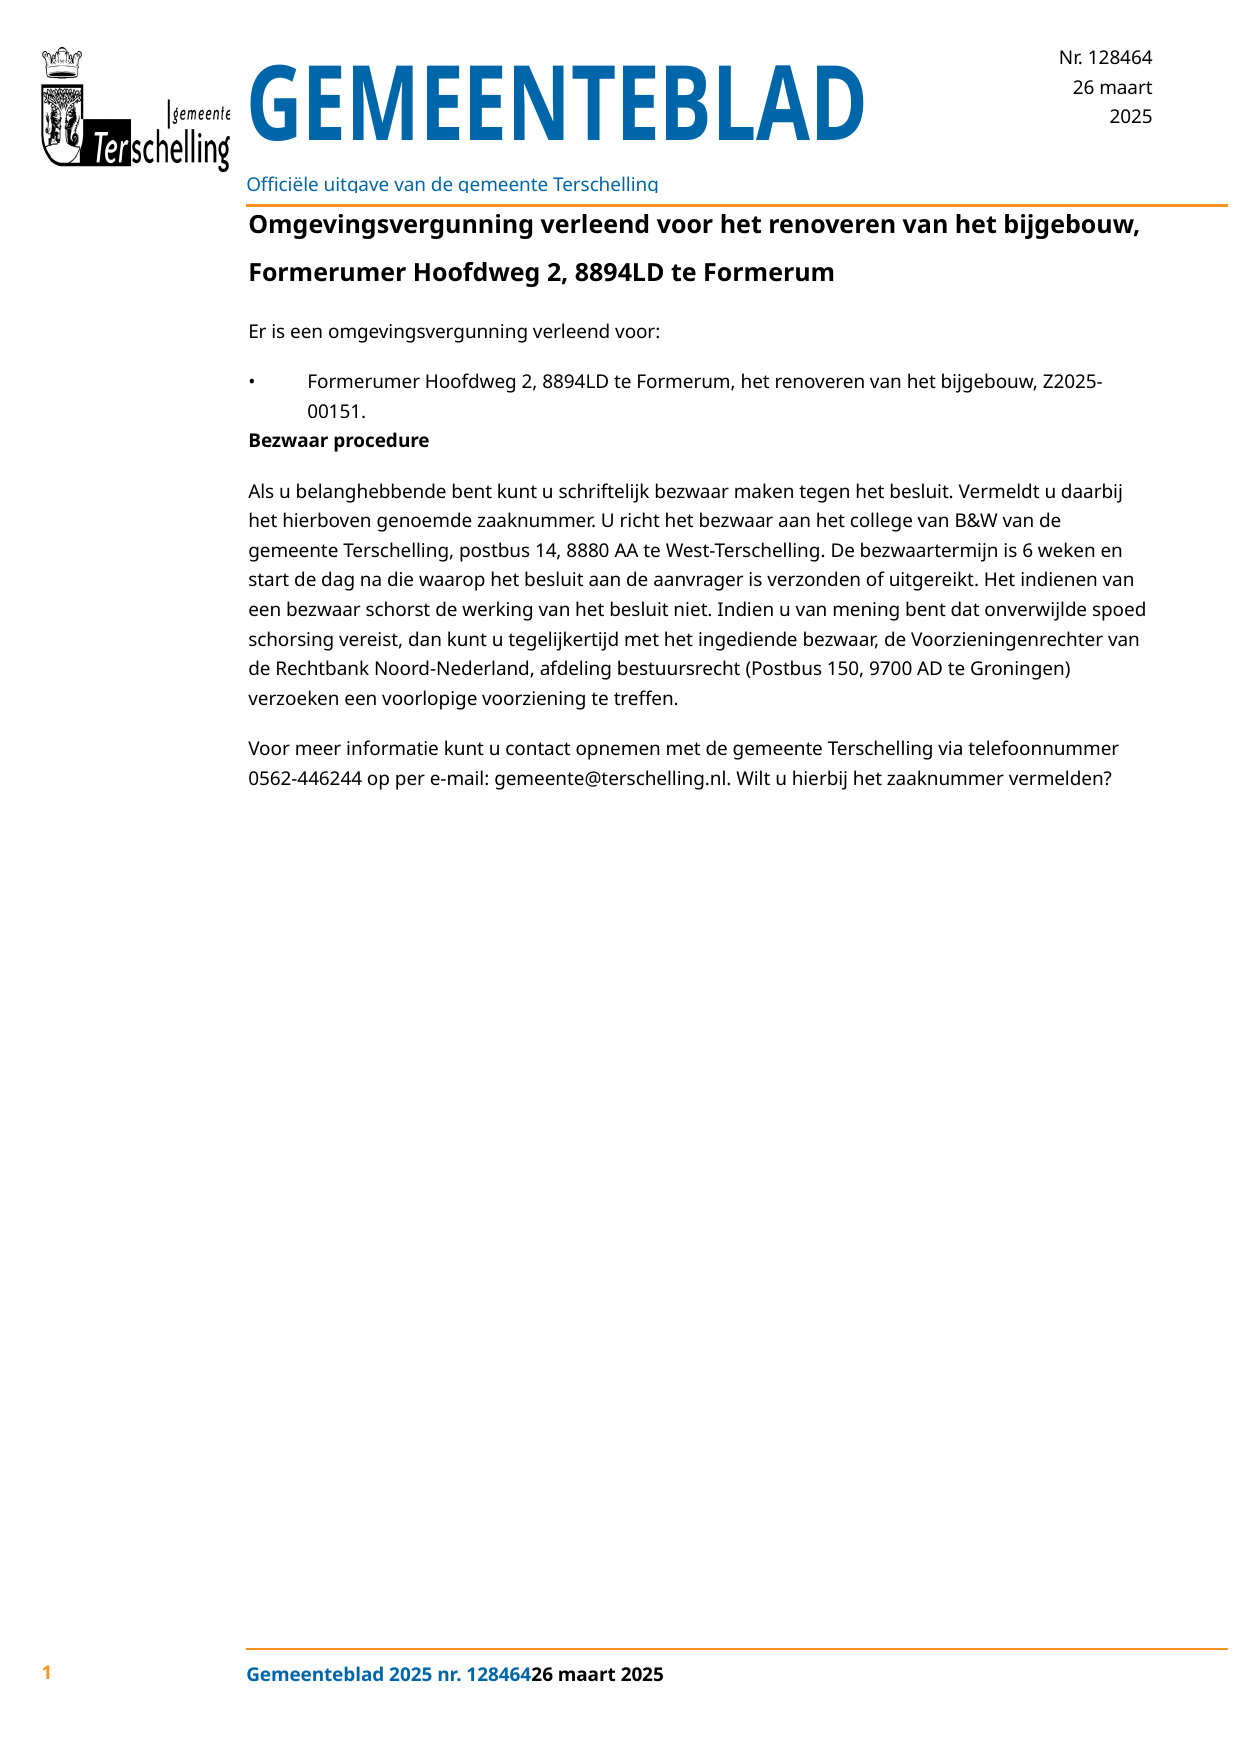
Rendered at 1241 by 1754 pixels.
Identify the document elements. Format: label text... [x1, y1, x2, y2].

text Voor meer informatie kunt u contact opnemen met de gemeente Terschelling via telefoonnummer 0562-446244 op per e-mail: gemeente@terschelling.nl. Wilt u hierbij het zaaknummer vermelden? [248, 735, 1152, 791]
text Er is een omgevingsvergunning verleend voor: [248, 318, 1152, 344]
text Omgevingsvergunning verleend voor het renoveren van het bijgebouw, Formerumer Hoofdweg 2, 8894LD te Formerum [248, 207, 1152, 288]
text Als u belanghebbende bent kunt u schriftelijk bezwaar maken tegen het besluit. Vermeldt u daarbij het hierboven genoemde zaaknummer. U richt het bezwaar aan het college van B&W van de gemeente Terschelling, postbus 14, 8880 AA te West-Terschelling. De bezwaartermijn is 6 weken en start de dag na die waarop het besluit aan de aanvrager is verzonden of uitgereikt. Het indienen van een bezwaar schorst de werking van het besluit niet. Indien u van mening bent dat onverwijlde spoed schorsing vereist, dan kunt u tegelijkertijd met het ingediende bezwaar, de Voorzieningenrechter van de Rechtbank Noord-Nederland, afdeling bestuursrecht (Postbus 150, 9700 AD te Groningen) verzoeken een voorlopige voorziening te treffen. [248, 478, 1152, 711]
text Bezwaar procedure [248, 427, 1152, 453]
picture [41, 47, 231, 172]
list Formerumer Hoofdweg 2, 8894LD te Formerum, het renoveren van het bijgebouw, Z2025-00151. [248, 368, 1152, 424]
